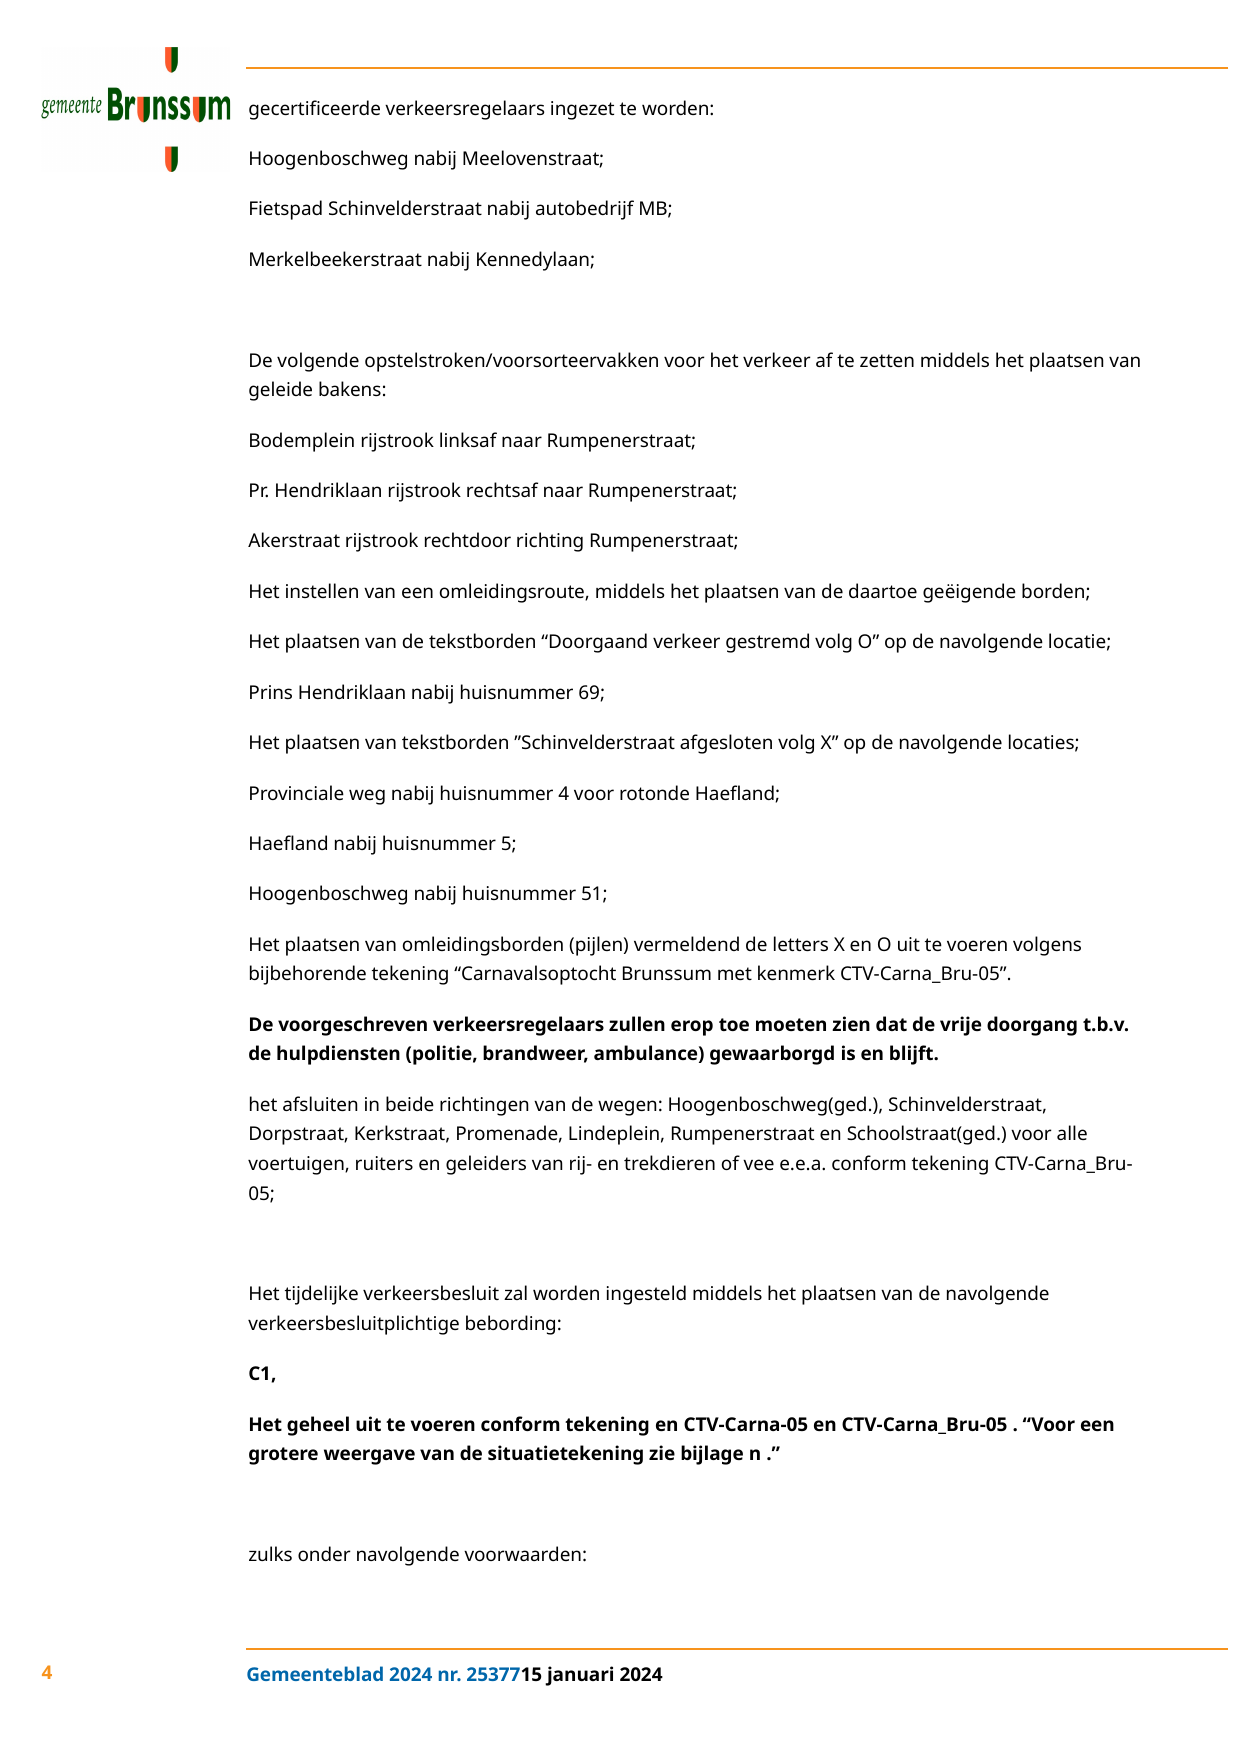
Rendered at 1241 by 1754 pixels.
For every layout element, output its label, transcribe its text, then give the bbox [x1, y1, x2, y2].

text Het instellen van een omleidingsroute, middels het plaatsen van de daartoe geëigende borden; [248, 578, 1152, 604]
text Het plaatsen van tekstborden ”Schinvelderstraat afgesloten volg X” op de navolgende locaties; [248, 729, 1152, 755]
text De voorgeschreven verkeersregelaars zullen erop toe moeten zien dat de vrije doorgang t.b.v. de hulpdiensten (politie, brandweer, ambulance) gewaarborgd is en blijft. [248, 1011, 1152, 1066]
text Fietspad Schinvelderstraat nabij autobedrijf MB; [248, 196, 1152, 221]
text Het geheel uit te voeren conform tekening en CTV-Carna-05 en CTV-Carna_Bru-05 . “Voor een grotere weergave van de situatietekening zie bijlage n .” [248, 1411, 1152, 1466]
text De volgende opstelstroken/voorsorteervakken voor het verkeer af te zetten middels het plaatsen van geleide bakens: [248, 347, 1152, 402]
text Prins Hendriklaan nabij huisnummer 69; [248, 679, 1152, 705]
text gecertificeerde verkeersregelaars ingezet te worden: [248, 95, 1152, 121]
text Het tijdelijke verkeersbesluit zal worden ingesteld middels het plaatsen van de navolgende verkeersbesluitplichtige bebording: [248, 1281, 1152, 1336]
text Provinciale weg nabij huisnummer 4 voor rotonde Haefland; [248, 780, 1152, 806]
text Bodemplein rijstrook linksaf naar Rumpenerstraat; [248, 427, 1152, 453]
text zulks onder navolgende voorwaarden: [248, 1541, 1152, 1567]
picture [41, 47, 231, 172]
text Pr. Hendriklaan rijstrook rechtsaf naar Rumpenerstraat; [248, 477, 1152, 503]
text Het plaatsen van de tekstborden “Doorgaand verkeer gestremd volg O” op de navolgende locatie; [248, 628, 1152, 654]
text C1, [248, 1361, 1152, 1386]
text Het plaatsen van omleidingsborden (pijlen) vermeldend de letters X en O uit te voeren volgens bijbehorende tekening “Carnavalsoptocht Brunssum met kenmerk CTV-Carna_Bru-05”. [248, 931, 1152, 986]
text Hoogenboschweg nabij huisnummer 51; [248, 881, 1152, 906]
text het afsluiten in beide richtingen van de wegen: Hoogenboschweg(ged.), Schinvelderstraat, Dorpstraat, Kerkstraat, Promenade, Lindeplein, Rumpenerstraat en Schoolstraat(ged.) voor alle voertuigen, ruiters en geleiders van rij- en trekdieren of vee e.e.a. conform tekening CTV-Carna_Bru-05; [248, 1091, 1152, 1206]
text Hoogenboschweg nabij Meelovenstraat; [248, 145, 1152, 171]
text Akerstraat rijstrook rechtdoor richting Rumpenerstraat; [248, 528, 1152, 553]
text Haefland nabij huisnummer 5; [248, 830, 1152, 856]
text Merkelbeekerstraat nabij Kennedylaan; [248, 246, 1152, 272]
